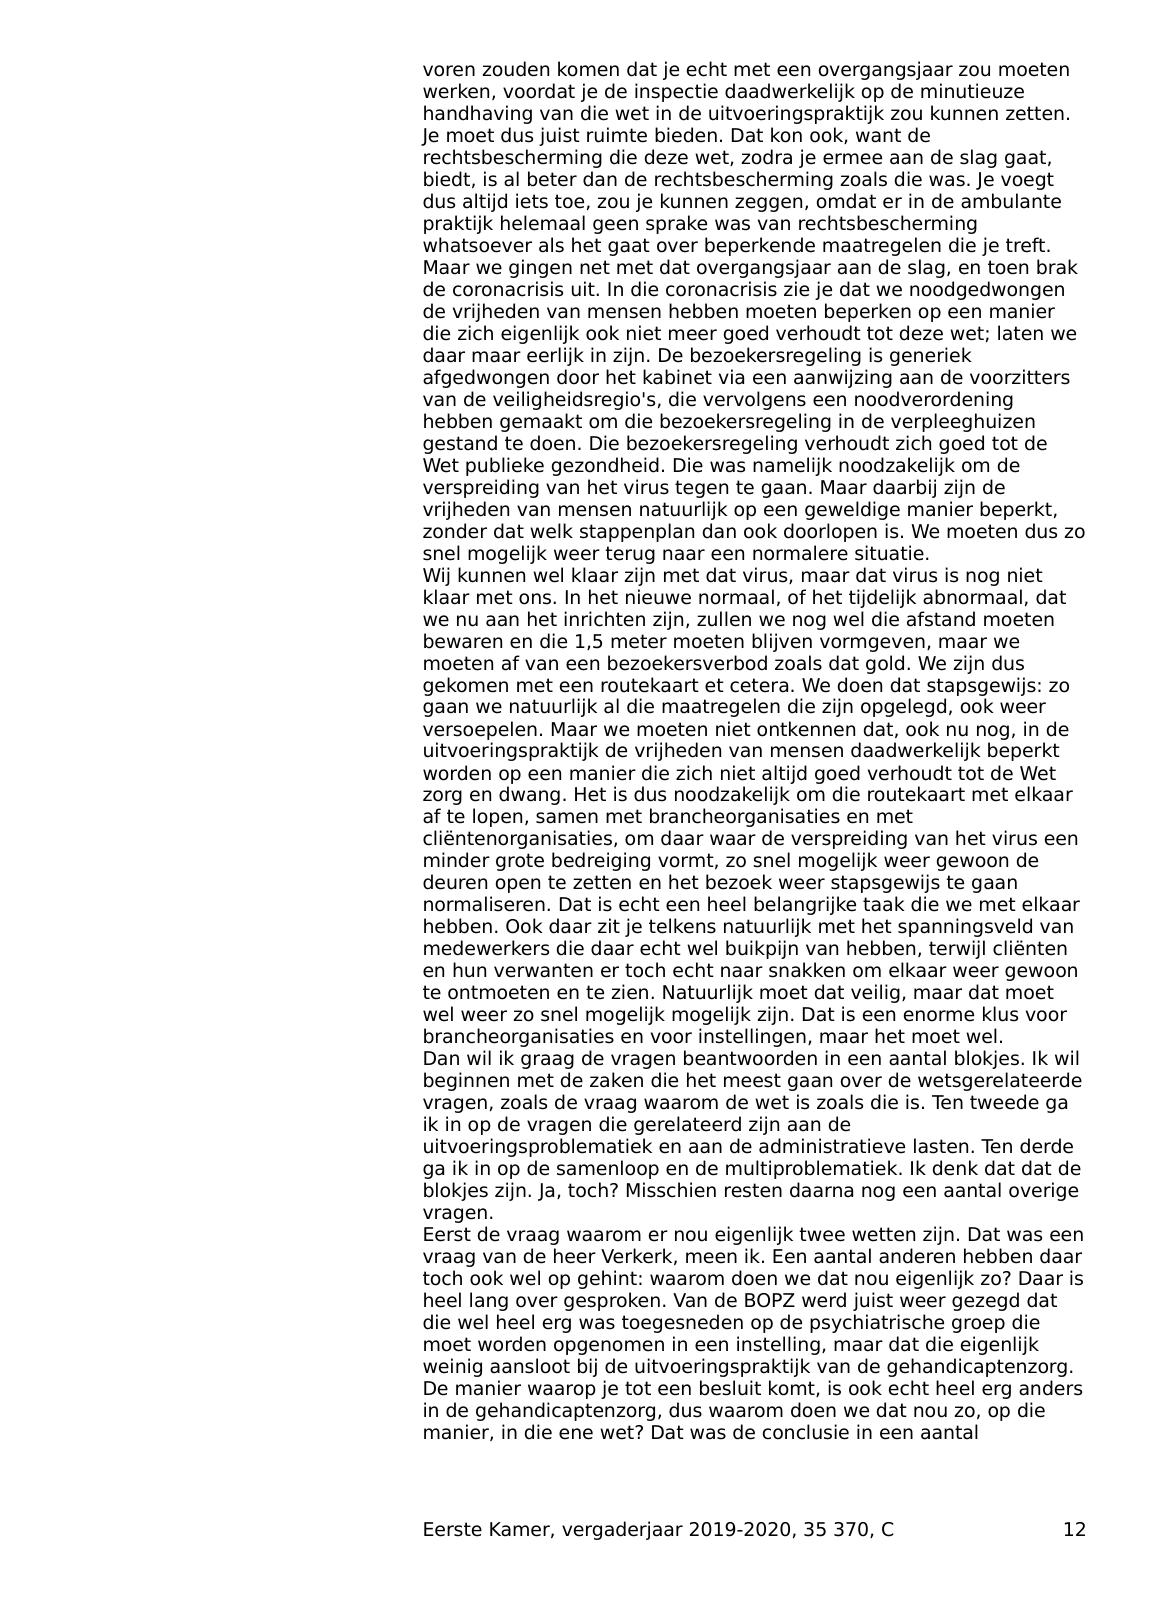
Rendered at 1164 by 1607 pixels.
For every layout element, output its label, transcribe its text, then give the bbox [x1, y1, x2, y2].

text Dan wil ik graag de vragen beantwoorden in een aantal blokjes. Ik wil beginnen met de zaken die het meest gaan over de wetsgerelateerde vragen, zoals de vraag waarom de wet is zoals die is. Ten tweede ga ik in op de vragen die gerelateerd zijn aan de uitvoeringsproblematiek en aan de administratieve lasten. Ten derde ga ik in op de samenloop en de multiproblematiek. Ik denk dat dat de blokjes zijn. Ja, toch? Misschien resten daarna nog een aantal overige vragen. [422, 1048, 1087, 1224]
text Je moet dus juist ruimte bieden. Dat kon ook, want de rechtsbescherming die deze wet, zodra je ermee aan de slag gaat, biedt, is al beter dan de rechtsbescherming zoals die was. Je voegt dus altijd iets toe, zou je kunnen zeggen, omdat er in de ambulante praktijk helemaal geen sprake was van rechtsbescherming whatsoever als het gaat over beperkende maatregelen die je treft. [422, 125, 1087, 257]
text Wij kunnen wel klaar zijn met dat virus, maar dat virus is nog niet klaar met ons. In het nieuwe normaal, of het tijdelijk abnormaal, dat we nu aan het inrichten zijn, zullen we nog wel die afstand moeten bewaren en die 1,5 meter moeten blijven vormgeven, maar we moeten af van een bezoekersverbod zoals dat gold. We zijn dus gekomen met een routekaart et cetera. We doen dat stapsgewijs: zo gaan we natuurlijk al die maatregelen die zijn opgelegd, ook weer versoepelen. Maar we moeten niet ontkennen dat, ook nu nog, in de uitvoeringspraktijk de vrijheden van mensen daadwerkelijk beperkt worden op een manier die zich niet altijd goed verhoudt tot de Wet zorg en dwang. Het is dus noodzakelijk om die routekaart met elkaar af te lopen, samen met brancheorganisaties en met cliëntenorganisaties, om daar waar de verspreiding van het virus een minder grote bedreiging vormt, zo snel mogelijk weer gewoon de deuren open te zetten en het bezoek weer stapsgewijs te gaan normaliseren. Dat is echt een heel belangrijke taak die we met elkaar hebben. Ook daar zit je telkens natuurlijk met het spanningsveld van medewerkers die daar echt wel buikpijn van hebben, terwijl cliënten en hun verwanten er toch echt naar snakken om elkaar weer gewoon te ontmoeten en te zien. Natuurlijk moet dat veilig, maar dat moet wel weer zo snel mogelijk mogelijk zijn. Dat is een enorme klus voor brancheorganisaties en voor instellingen, maar het moet wel. [422, 564, 1087, 1048]
text voren zouden komen dat je echt met een overgangsjaar zou moeten werken, voordat je de inspectie daadwerkelijk op de minutieuze handhaving van die wet in de uitvoeringspraktijk zou kunnen zetten. [422, 59, 1087, 125]
text Maar we gingen net met dat overgangsjaar aan de slag, en toen brak de coronacrisis uit. In die coronacrisis zie je dat we noodgedwongen de vrijheden van mensen hebben moeten beperken op een manier die zich eigenlijk ook niet meer goed verhoudt tot deze wet; laten we daar maar eerlijk in zijn. De bezoekersregeling is generiek afgedwongen door het kabinet via een aanwijzing aan de voorzitters van de veiligheidsregio's, die vervolgens een noodverordening hebben gemaakt om die bezoekersregeling in de verpleeghuizen gestand te doen. Die bezoekersregeling verhoudt zich goed tot de Wet publieke gezondheid. Die was namelijk noodzakelijk om de verspreiding van het virus tegen te gaan. Maar daarbij zijn de vrijheden van mensen natuurlijk op een geweldige manier beperkt, zonder dat welk stappenplan dan ook doorlopen is. We moeten dus zo snel mogelijk weer terug naar een normalere situatie. [422, 257, 1087, 564]
text Eerst de vraag waarom er nou eigenlijk twee wetten zijn. Dat was een vraag van de heer Verkerk, meen ik. Een aantal anderen hebben daar toch ook wel op gehint: waarom doen we dat nou eigenlijk zo? Daar is heel lang over gesproken. Van de BOPZ werd juist weer gezegd dat die wel heel erg was toegesneden op de psychiatrische groep die moet worden opgenomen in een instelling, maar dat die eigenlijk weinig aansloot bij de uitvoeringspraktijk van de gehandicaptenzorg. De manier waarop je tot een besluit komt, is ook echt heel erg anders in de gehandicaptenzorg, dus waarom doen we dat nou zo, op die manier, in die ene wet? Dat was de conclusie in een aantal [422, 1224, 1087, 1444]
